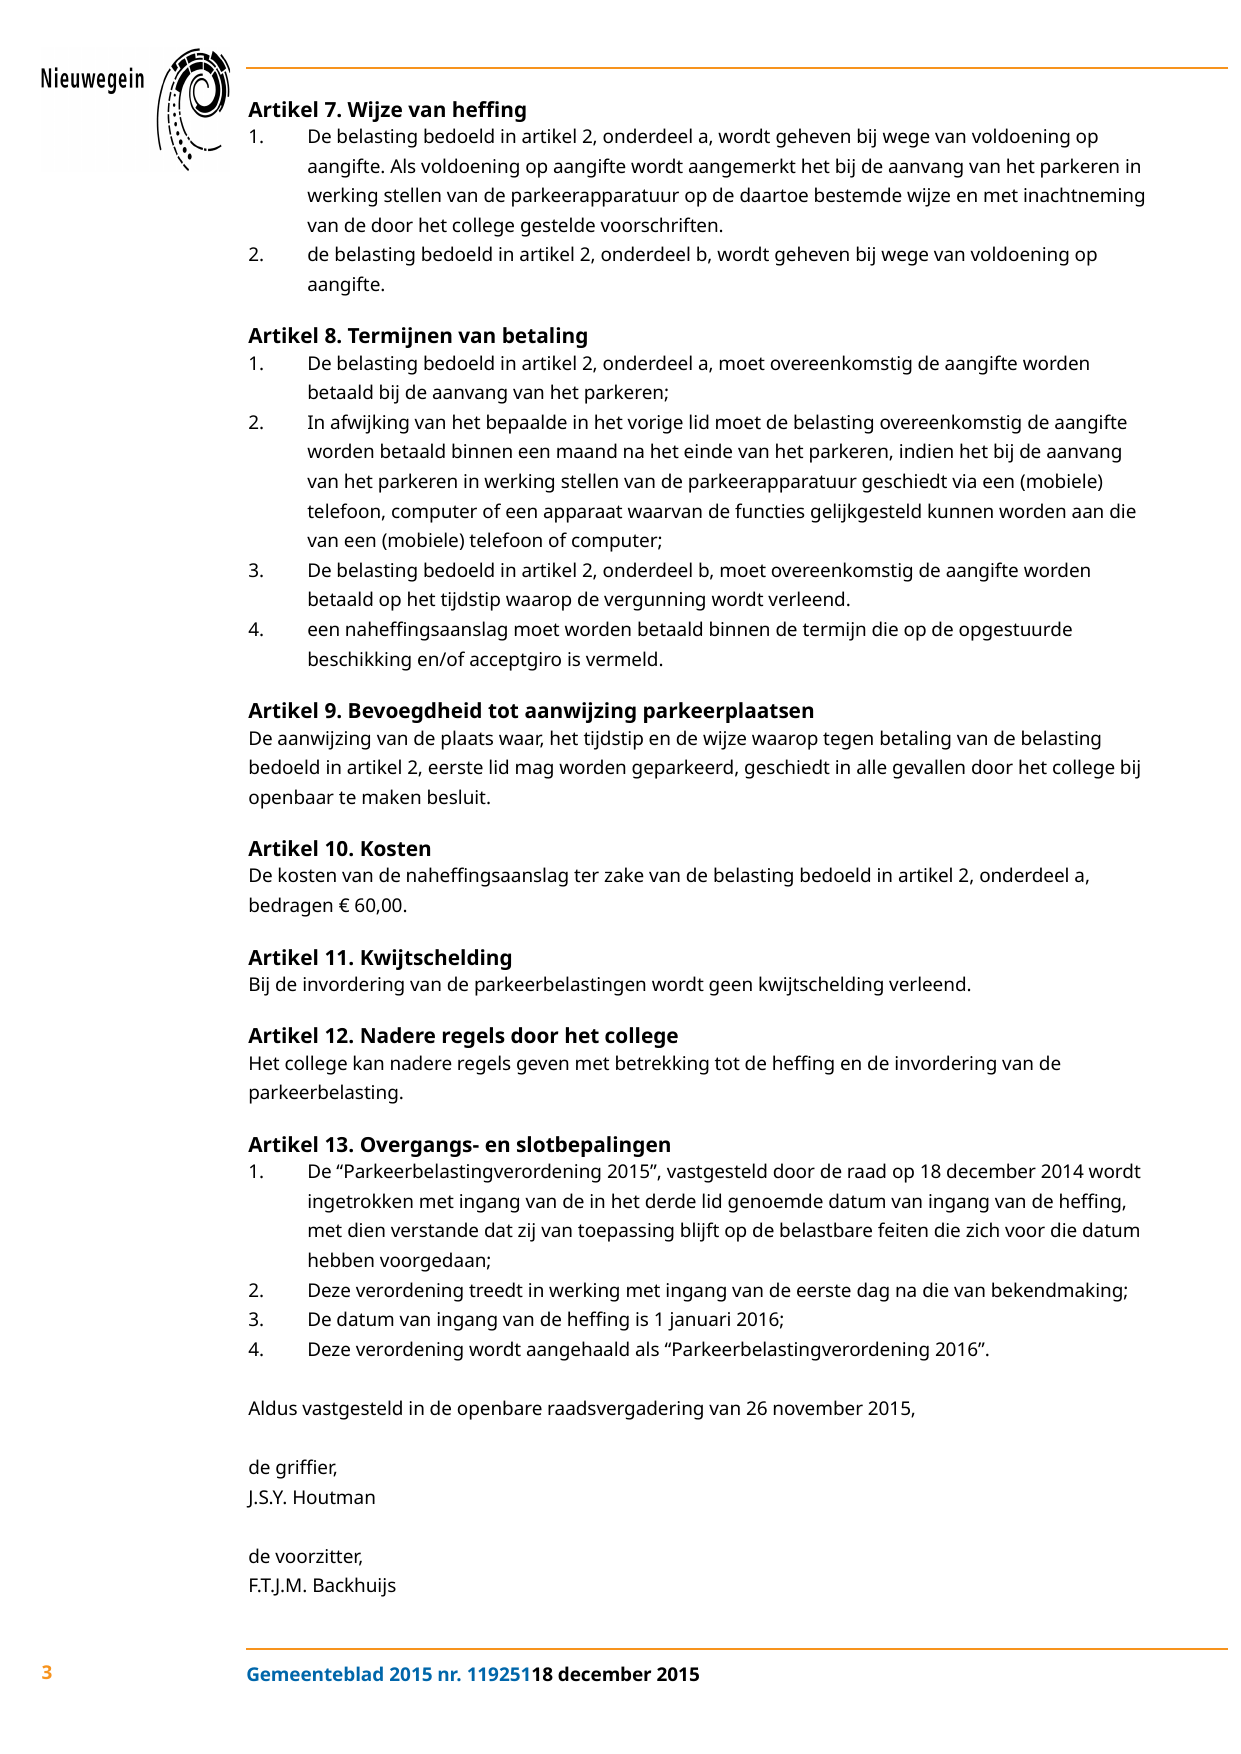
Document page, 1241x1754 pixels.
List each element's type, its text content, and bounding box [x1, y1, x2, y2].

text De aanwijzing van de plaats waar, het tijdstip en de wijze waarop tegen betaling van de belasting bedoeld in artikel 2, eerste lid mag worden geparkeerd, geschiedt in alle gevallen door het college bij openbaar te maken besluit. [248, 725, 1152, 809]
text de griffier, [248, 1454, 1152, 1480]
list De belasting bedoeld in artikel 2, onderdeel b, moet overeenkomstig de aangifte worden betaald op het tijdstip waarop de vergunning wordt verleend. [248, 557, 1152, 612]
list De belasting bedoeld in artikel 2, onderdeel a, wordt geheven bij wege van voldoening op aangifte. Als voldoening op aangifte wordt aangemerkt het bij de aanvang van het parkeren in werking stellen van de parkeerapparatuur op de daartoe bestemde wijze en met inachtneming van de door het college gestelde voorschriften. [248, 123, 1152, 238]
text Artikel 9. Bevoegdheid tot aanwijzing parkeerplaatsen [248, 696, 1152, 725]
list de belasting bedoeld in artikel 2, onderdeel b, wordt geheven bij wege van voldoening op aangifte. [248, 242, 1152, 297]
text F.T.J.M. Backhuijs [248, 1573, 1152, 1598]
text Artikel 7. Wijze van heffing [248, 95, 1152, 123]
list Deze verordening wordt aangehaald als “Parkeerbelastingverordening 2016”. [248, 1336, 1152, 1362]
text de voorzitter, [248, 1543, 1152, 1569]
text Artikel 13. Overgangs- en slotbepalingen [248, 1130, 1152, 1158]
text Aldus vastgesteld in de openbare raadsvergadering van 26 november 2015, [248, 1395, 1152, 1421]
text De kosten van de naheffingsaanslag ter zake van de belasting bedoeld in artikel 2, onderdeel a, bedragen € 60,00. [248, 863, 1152, 918]
text Bij de invordering van de parkeerbelastingen wordt geen kwijtschelding verleend. [248, 971, 1152, 997]
list een naheffingsaanslag moet worden betaald binnen de termijn die op de opgestuurde beschikking en/of acceptgiro is vermeld. [248, 616, 1152, 672]
list De “Parkeerbelastingverordening 2015”, vastgesteld door de raad op 18 december 2014 wordt ingetrokken met ingang van de in het derde lid genoemde datum van ingang van de heffing, met dien verstande dat zij van toepassing blijft op de belastbare feiten die zich voor die datum hebben voorgedaan; [248, 1158, 1152, 1273]
list In afwijking van het bepaalde in het vorige lid moet de belasting overeenkomstig de aangifte worden betaald binnen een maand na het einde van het parkeren, indien het bij de aanvang van het parkeren in werking stellen van de parkeerapparatuur geschiedt via een (mobiele) telefoon, computer of een apparaat waarvan de functies gelijkgesteld kunnen worden aan die van een (mobiele) telefoon of computer; [248, 409, 1152, 553]
text Artikel 11. Kwijtschelding [248, 943, 1152, 971]
text Artikel 8. Termijnen van betaling [248, 322, 1152, 350]
text Artikel 10. Kosten [248, 834, 1152, 863]
text Het college kan nadere regels geven met betrekking tot de heffing en de invordering van de parkeerbelasting. [248, 1050, 1152, 1105]
text Artikel 12. Nadere regels door het college [248, 1022, 1152, 1050]
list Deze verordening treedt in werking met ingang van de eerste dag na die van bekendmaking; [248, 1277, 1152, 1302]
list De datum van ingang van de heffing is 1 januari 2016; [248, 1306, 1152, 1332]
text J.S.Y. Houtman [248, 1484, 1152, 1509]
list De belasting bedoeld in artikel 2, onderdeel a, moet overeenkomstig de aangifte worden betaald bij de aanvang van het parkeren; [248, 350, 1152, 405]
picture [41, 47, 231, 172]
